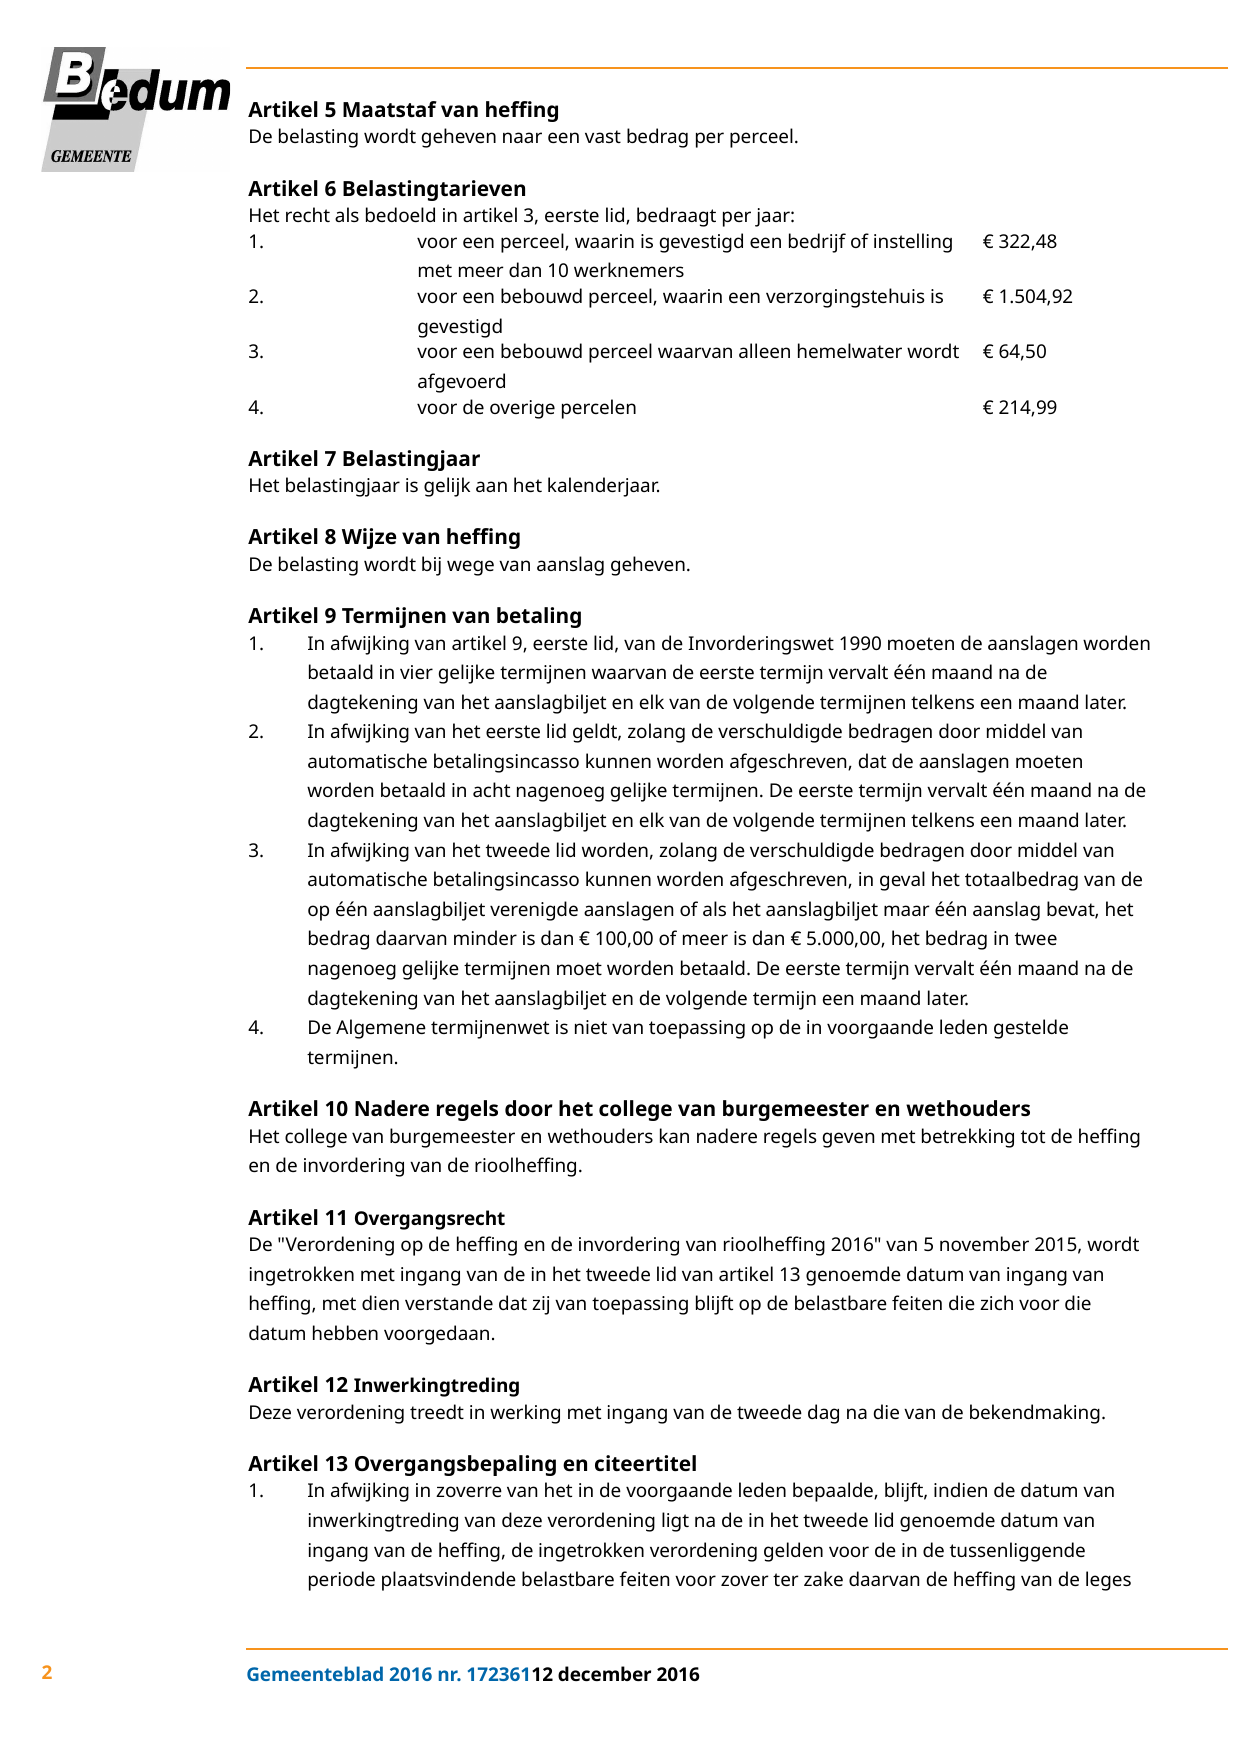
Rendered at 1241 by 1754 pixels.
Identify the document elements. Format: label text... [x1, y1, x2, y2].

text Artikel 9 Termijnen van betaling [248, 601, 1152, 630]
table_cell voor de overige percelen [417, 394, 983, 419]
list In afwijking van het tweede lid worden, zolang de verschuldigde bedragen door middel van automatische betalingsincasso kunnen worden afgeschreven, in geval het totaalbedrag van de op één aanslagbiljet verenigde aanslagen of als het aanslagbiljet maar één aanslag bevat, het bedrag daarvan minder is dan € 100,00 of meer is dan € 5.000,00, het bedrag in twee nagenoeg gelijke termijnen moet worden betaald. De eerste termijn vervalt één maand na de dagtekening van het aanslagbiljet en de volgende termijn een maand later. [248, 837, 1152, 1011]
table_cell voor een bebouwd perceel waarvan alleen hemelwater wordt afgevoerd [417, 339, 983, 394]
text Artikel 8 Wijze van heffing [248, 522, 1152, 551]
text Artikel 10 Nadere regels door het college van burgemeester en wethouders [248, 1094, 1152, 1123]
table_header Het recht als bedoeld in artikel 3, eerste lid, bedraagt per jaar: [248, 202, 1152, 228]
table_cell 1. [248, 228, 417, 283]
table_cell € 322,48 [983, 228, 1152, 283]
list In afwijking in zoverre van het in de voorgaande leden bepaalde, blijft, indien de datum van inwerkingtreding van deze verordening ligt na de in het tweede lid genoemde datum van ingang van de heffing, de ingetrokken verordening gelden voor de in de tussenliggende periode plaatsvindende belastbare feiten voor zover ter zake daarvan de heffing van de leges [248, 1478, 1152, 1592]
text Artikel 5 Maatstaf van heffing [248, 95, 1152, 123]
text Het belastingjaar is gelijk aan het kalenderjaar. [248, 472, 1152, 498]
text Deze verordening treedt in werking met ingang van de tweede dag na die van de bekendmaking. [248, 1399, 1152, 1424]
table_cell 3. [248, 339, 417, 394]
table_cell 2. [248, 283, 417, 338]
picture [41, 47, 231, 172]
table_cell voor een bebouwd perceel, waarin een verzorgingstehuis is gevestigd [417, 283, 983, 338]
text De belasting wordt geheven naar een vast bedrag per perceel. [248, 123, 1152, 149]
text Artikel 11 Overgangsrecht [248, 1203, 1152, 1231]
table_cell 4. [248, 394, 417, 419]
list In afwijking van het eerste lid geldt, zolang de verschuldigde bedragen door middel van automatische betalingsincasso kunnen worden afgeschreven, dat de aanslagen moeten worden betaald in acht nagenoeg gelijke termijnen. De eerste termijn vervalt één maand na de dagtekening van het aanslagbiljet en elk van de volgende termijnen telkens een maand later. [248, 718, 1152, 833]
table_cell voor een perceel, waarin is gevestigd een bedrijf of instelling met meer dan 10 werknemers [417, 228, 983, 283]
table_cell € 64,50 [983, 339, 1152, 394]
text De "Verordening op de heffing en de invordering van rioolheffing 2016" van 5 november 2015, wordt ingetrokken met ingang van de in het tweede lid van artikel 13 genoemde datum van ingang van heffing, met dien verstande dat zij van toepassing blijft op de belastbare feiten die zich voor die datum hebben voorgedaan. [248, 1231, 1152, 1346]
text Het college van burgemeester en wethouders kan nadere regels geven met betrekking tot de heffing en de invordering van de rioolheffing. [248, 1123, 1152, 1178]
text Artikel 12 Inwerkingtreding [248, 1370, 1152, 1399]
list In afwijking van artikel 9, eerste lid, van de Invorderingswet 1990 moeten de aanslagen worden betaald in vier gelijke termijnen waarvan de eerste termijn vervalt één maand na de dagtekening van het aanslagbiljet en elk van de volgende termijnen telkens een maand later. [248, 630, 1152, 715]
list De Algemene termijnenwet is niet van toepassing op de in voorgaande leden gestelde termijnen. [248, 1014, 1152, 1070]
text Artikel 7 Belastingjaar [248, 444, 1152, 472]
table_cell € 1.504,92 [983, 283, 1152, 338]
text De belasting wordt bij wege van aanslag geheven. [248, 551, 1152, 577]
table_cell € 214,99 [983, 394, 1152, 419]
text Artikel 13 Overgangsbepaling en citeertitel [248, 1449, 1152, 1478]
text Artikel 6 Belastingtarieven [248, 174, 1152, 202]
